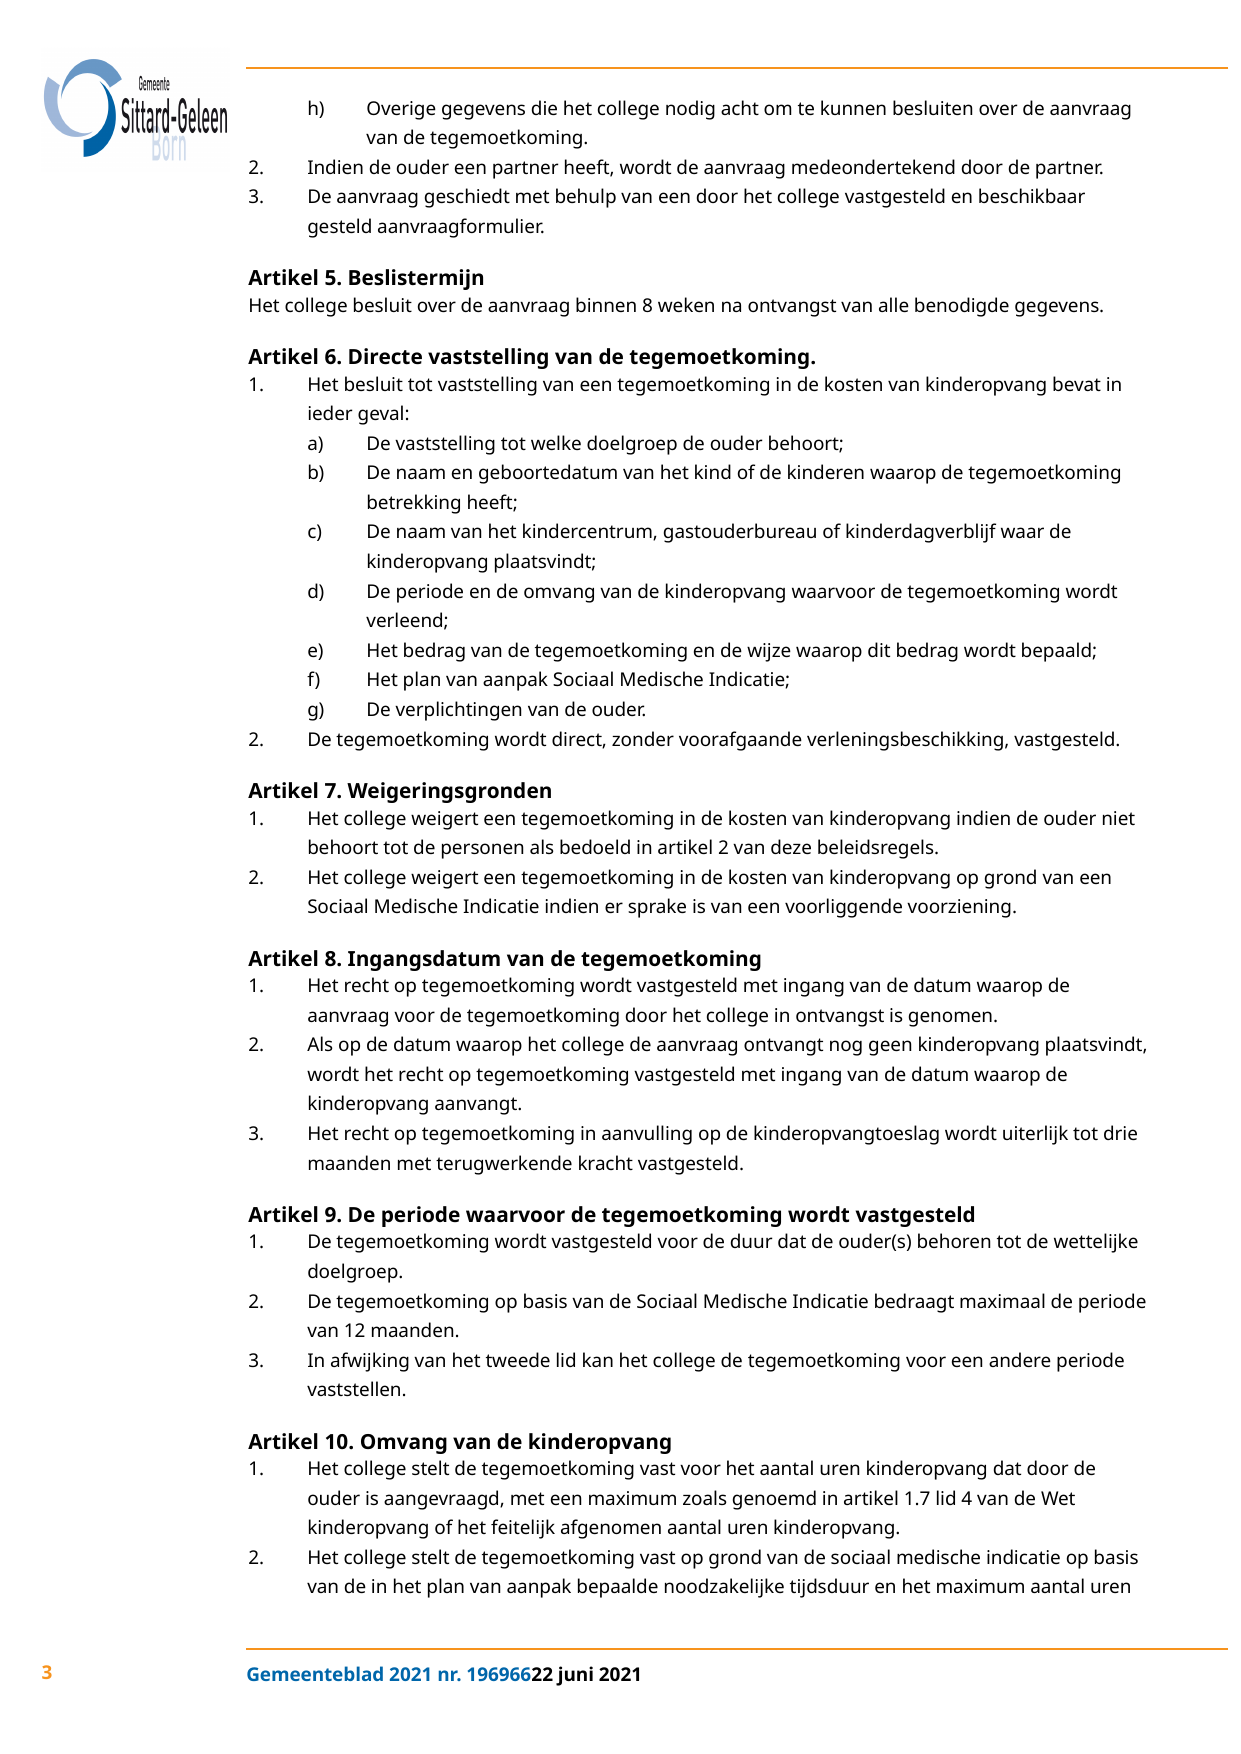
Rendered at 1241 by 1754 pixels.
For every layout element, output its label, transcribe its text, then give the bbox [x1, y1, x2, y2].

text Het college besluit over de aanvraag binnen 8 weken na ontvangst van alle benodigde gegevens. [248, 292, 1152, 318]
text Artikel 8. Ingangsdatum van de tegemoetkoming [248, 944, 1152, 972]
list De tegemoetkoming wordt direct, zonder voorafgaande verleningsbeschikking, vastgesteld. [248, 726, 1152, 752]
list Het college weigert een tegemoetkoming in de kosten van kinderopvang op grond van een Sociaal Medische Indicatie indien er sprake is van een voorliggende voorziening. [248, 864, 1152, 919]
text Artikel 7. Weigeringsgronden [248, 776, 1152, 805]
list De tegemoetkoming op basis van de Sociaal Medische Indicatie bedraagt maximaal de periode van 12 maanden. [248, 1288, 1152, 1343]
text Artikel 6. Directe vaststelling van de tegemoetkoming. [248, 342, 1152, 371]
text Artikel 9. De periode waarvoor de tegemoetkoming wordt vastgesteld [248, 1200, 1152, 1229]
list Indien de ouder een partner heeft, wordt de aanvraag medeondertekend door de partner. [248, 154, 1152, 180]
text Artikel 10. Omvang van de kinderopvang [248, 1427, 1152, 1455]
list De tegemoetkoming wordt vastgesteld voor de duur dat de ouder(s) behoren tot de wettelijke doelgroep. [248, 1229, 1152, 1284]
list Het college stelt de tegemoetkoming vast op grond van de sociaal medische indicatie op basis van de in het plan van aanpak bepaalde noodzakelijke tijdsduur en het maximum aantal uren [248, 1544, 1152, 1599]
list De naam van het kindercentrum, gastouderbureau of kinderdagverblijf waar de kinderopvang plaatsvindt; [307, 519, 1152, 574]
list De periode en de omvang van de kinderopvang waarvoor de tegemoetkoming wordt verleend; [307, 578, 1152, 633]
picture [41, 47, 231, 172]
list De vaststelling tot welke doelgroep de ouder behoort; [307, 430, 1152, 456]
list Het college weigert een tegemoetkoming in de kosten van kinderopvang indien de ouder niet behoort tot de personen als bedoeld in artikel 2 van deze beleidsregels. [248, 805, 1152, 860]
list Het besluit tot vaststelling van een tegemoetkoming in de kosten van kinderopvang bevat in ieder geval: [248, 371, 1152, 426]
list Het plan van aanpak Sociaal Medische Indicatie; [307, 667, 1152, 692]
list In afwijking van het tweede lid kan het college de tegemoetkoming voor een andere periode vaststellen. [248, 1347, 1152, 1402]
list Het bedrag van de tegemoetkoming en de wijze waarop dit bedrag wordt bepaald; [307, 637, 1152, 663]
list Als op de datum waarop het college de aanvraag ontvangt nog geen kinderopvang plaatsvindt, wordt het recht op tegemoetkoming vastgesteld met ingang van de datum waarop de kinderopvang aanvangt. [248, 1031, 1152, 1116]
list De verplichtingen van de ouder. [307, 696, 1152, 722]
list Het recht op tegemoetkoming wordt vastgesteld met ingang van de datum waarop de aanvraag voor de tegemoetkoming door het college in ontvangst is genomen. [248, 972, 1152, 1028]
list Overige gegevens die het college nodig acht om te kunnen besluiten over de aanvraag van de tegemoetkoming. [307, 95, 1152, 150]
list Het college stelt de tegemoetkoming vast voor het aantal uren kinderopvang dat door de ouder is aangevraagd, met een maximum zoals genoemd in artikel 1.7 lid 4 van de Wet kinderopvang of het feitelijk afgenomen aantal uren kinderopvang. [248, 1455, 1152, 1540]
text Artikel 5. Beslistermijn [248, 263, 1152, 292]
list De aanvraag geschiedt met behulp van een door het college vastgesteld en beschikbaar gesteld aanvraagformulier. [248, 183, 1152, 239]
list Het recht op tegemoetkoming in aanvulling op de kinderopvangtoeslag wordt uiterlijk tot drie maanden met terugwerkende kracht vastgesteld. [248, 1120, 1152, 1176]
list De naam en geboortedatum van het kind of de kinderen waarop de tegemoetkoming betrekking heeft; [307, 459, 1152, 515]
